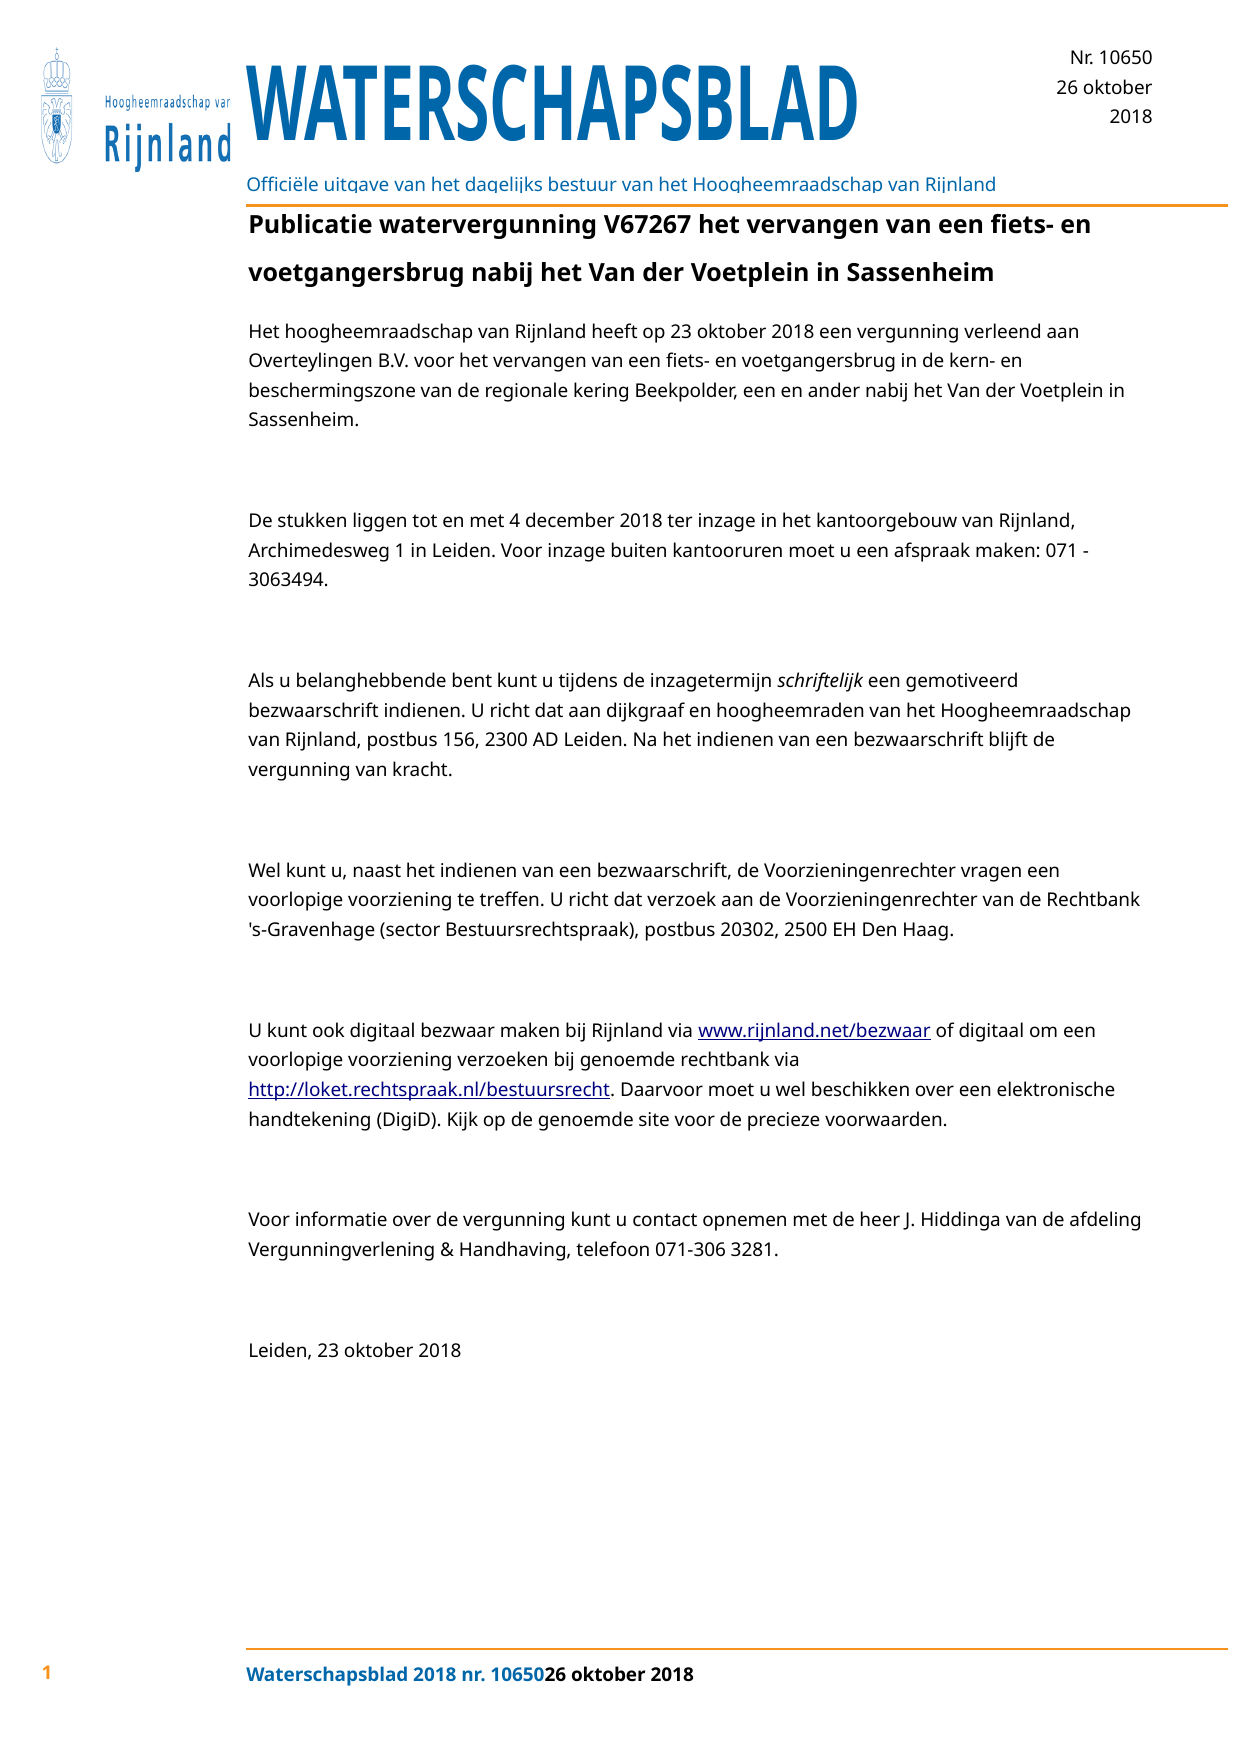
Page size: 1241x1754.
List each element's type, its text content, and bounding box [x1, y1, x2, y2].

text Leiden, 23 oktober 2018 [248, 1337, 1152, 1363]
text De stukken liggen tot en met 4 december 2018 ter inzage in het kantoorgebouw van Rijnland, Archimedesweg 1 in Leiden. Voor inzage buiten kantooruren moet u een afspraak maken: 071 - 3063494. [248, 507, 1152, 592]
text Publicatie watervergunning V67267 het vervangen van een fiets- en voetgangersbrug nabij het Van der Voetplein in Sassenheim [248, 207, 1152, 288]
text U kunt ook digitaal bezwaar maken bij Rijnland via www.rijnland.net/bezwaar of digitaal om een voorlopige voorziening verzoeken bij genoemde rechtbank via http://loket.rechtspraak.nl/bestuursrecht. Daarvoor moet u wel beschikken over een elektronische handtekening (DigiD). Kijk op de genoemde site voor de precieze voorwaarden. [248, 1017, 1152, 1132]
text Het hoogheemraadschap van Rijnland heeft op 23 oktober 2018 een vergunning verleend aan Overteylingen B.V. voor het vervangen van een fiets- en voetgangersbrug in de kern- en beschermingszone van de regionale kering Beekpolder, een en ander nabij het Van der Voetplein in Sassenheim. [248, 318, 1152, 432]
text Als u belanghebbende bent kunt u tijdens de inzagetermijn schriftelijk een gemotiveerd bezwaarschrift indienen. U richt dat aan dijkgraaf en hoogheemraden van het Hoogheemraadschap van Rijnland, postbus 156, 2300 AD Leiden. Na het indienen van een bezwaarschrift blijft de vergunning van kracht. [248, 667, 1152, 782]
text Voor informatie over de vergunning kunt u contact opnemen met de heer J. Hiddinga van de afdeling Vergunningverlening & Handhaving, telefoon 071-306 3281. [248, 1207, 1152, 1262]
text Wel kunt u, naast het indienen van een bezwaarschrift, de Voorzieningenrechter vragen een voorlopige voorziening te treffen. U richt dat verzoek aan de Voorzieningenrechter van de Rechtbank 's-Gravenhage (sector Bestuursrechtspraak), postbus 20302, 2500 EH Den Haag. [248, 857, 1152, 942]
picture [41, 47, 231, 172]
